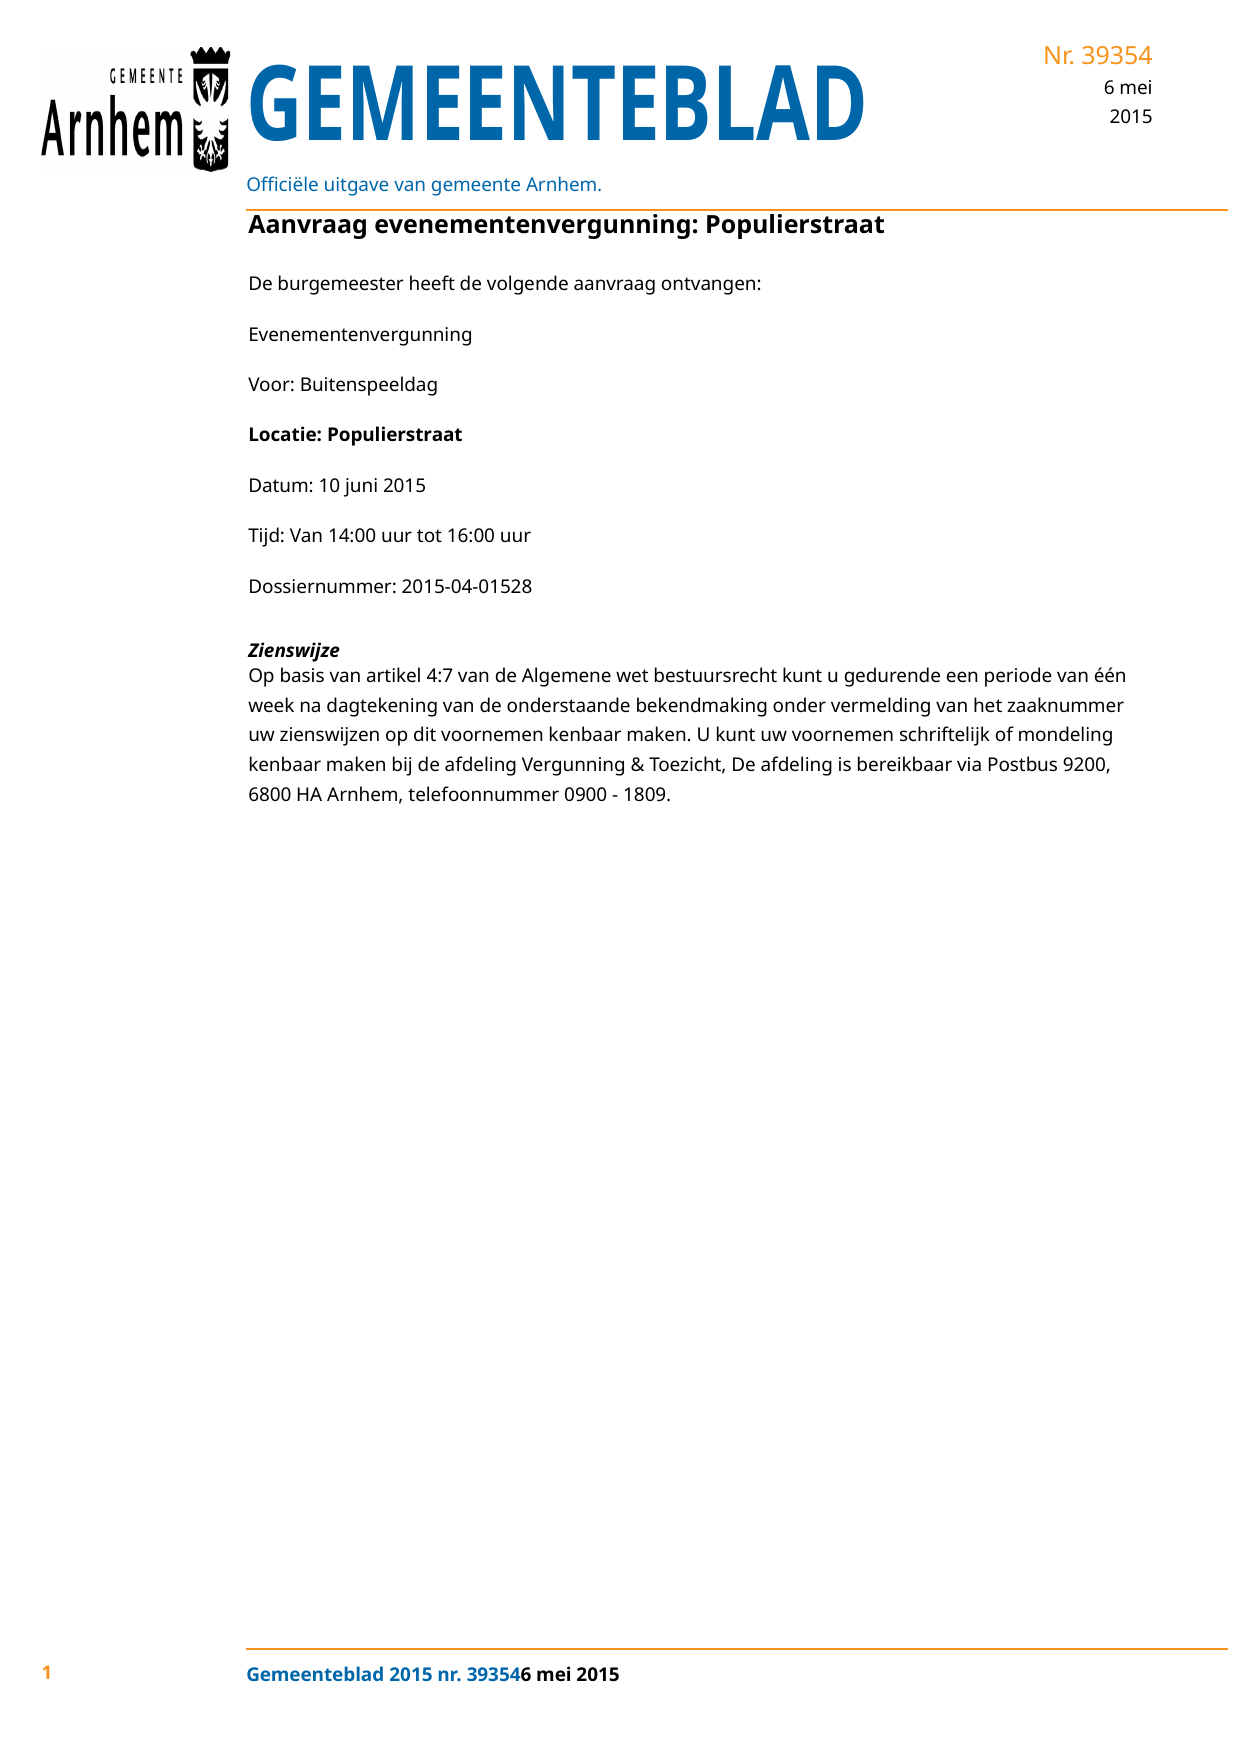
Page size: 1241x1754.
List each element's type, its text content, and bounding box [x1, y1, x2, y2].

text Voor: Buitenspeeldag [248, 371, 1152, 397]
text Zienswijze [248, 637, 1152, 662]
text Op basis van artikel 4:7 van de Algemene wet bestuursrecht kunt u gedurende een periode van één week na dagtekening van de onderstaande bekendmaking onder vermelding van het zaaknummer uw zienswijzen op dit voornemen kenbaar maken. U kunt uw voornemen schriftelijk of mondeling kenbaar maken bij de afdeling Vergunning & Toezicht, De afdeling is bereikbaar via Postbus 9200, 6800 HA Arnhem, telefoonnummer 0900 - 1809. [248, 662, 1152, 807]
text Datum: 10 juni 2015 [248, 472, 1152, 498]
text Aanvraag evenementenvergunning: Populierstraat [248, 211, 1152, 241]
text Tijd: Van 14:00 uur tot 16:00 uur [248, 522, 1152, 548]
picture [41, 47, 231, 172]
text Dossiernummer: 2015-04-01528 [248, 573, 1152, 598]
text Evenementenvergunning [248, 321, 1152, 346]
text Locatie: Populierstraat [248, 422, 1152, 447]
text De burgemeester heeft de volgende aanvraag ontvangen: [248, 270, 1152, 296]
